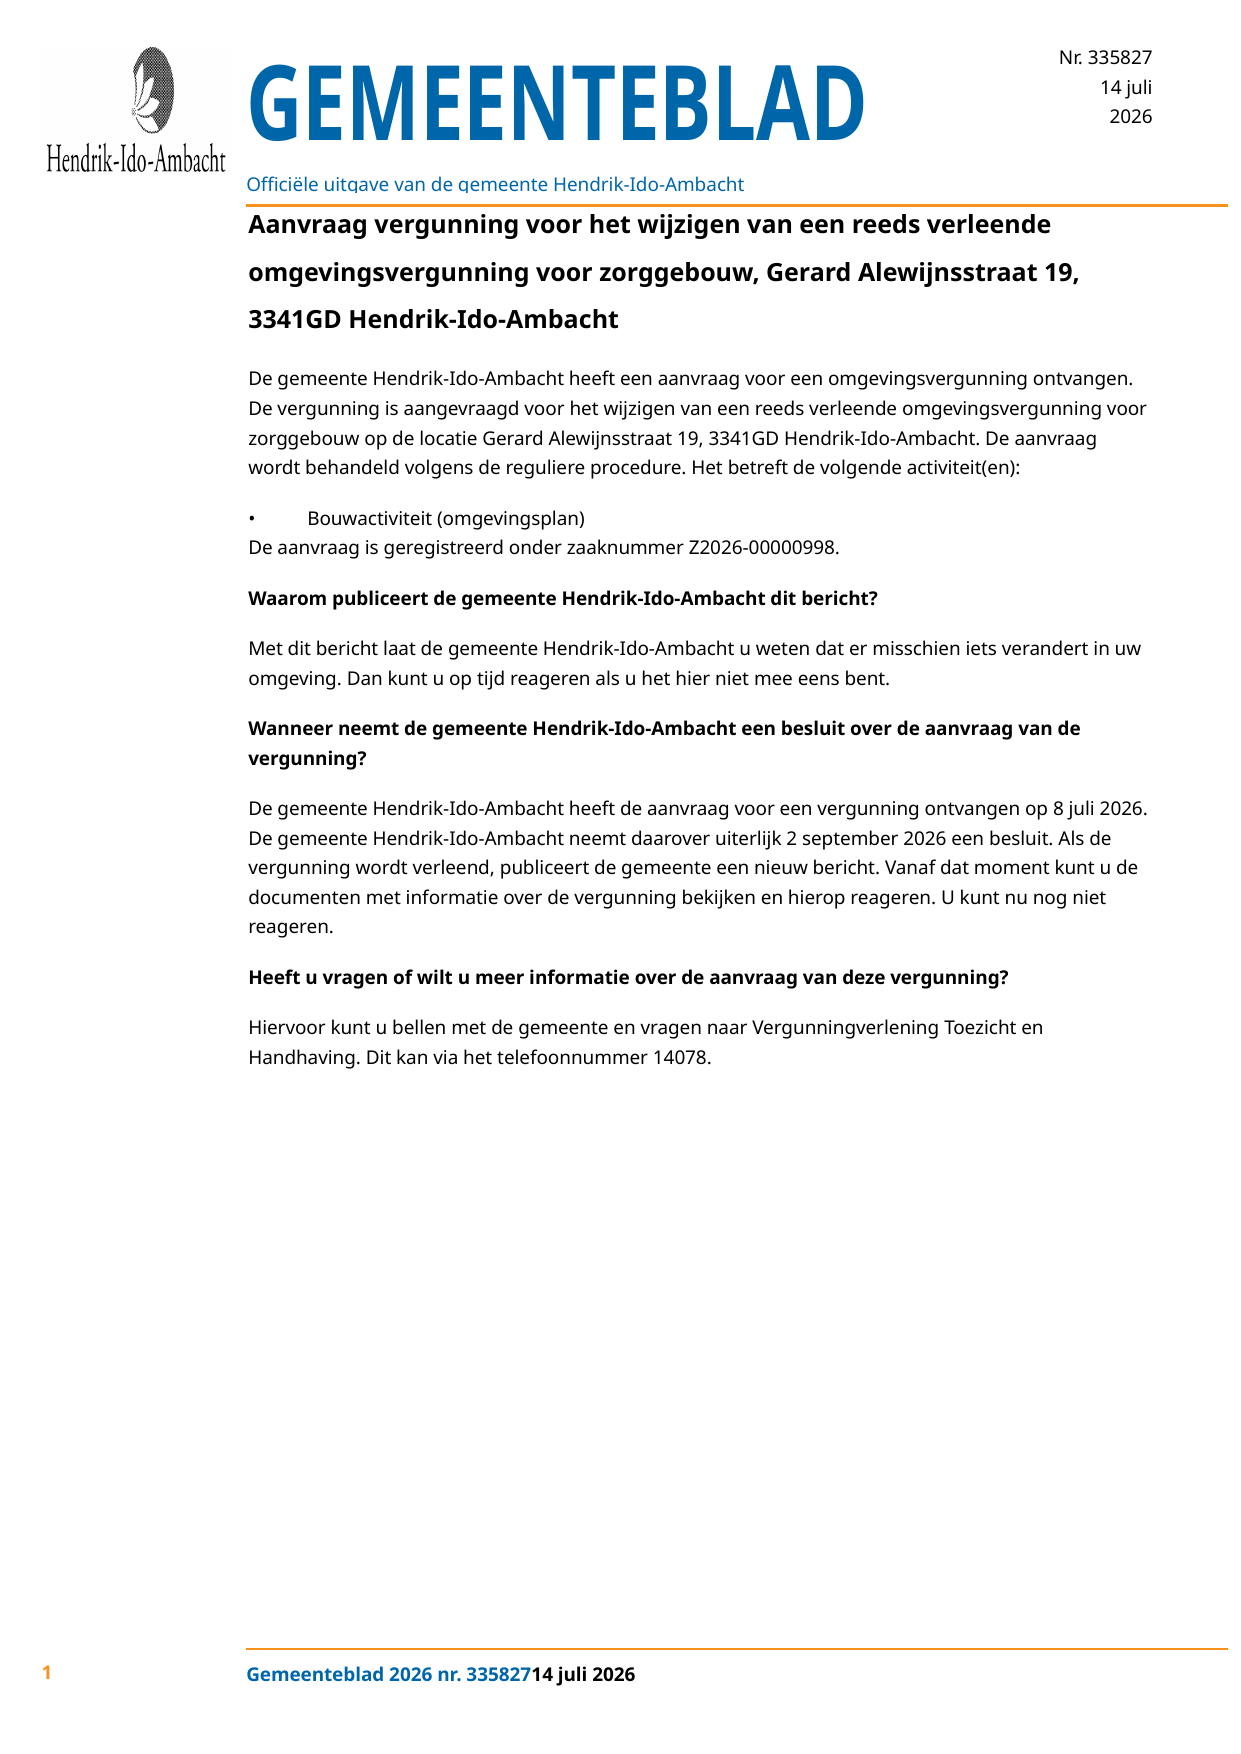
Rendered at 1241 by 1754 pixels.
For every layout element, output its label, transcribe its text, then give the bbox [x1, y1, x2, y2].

text De gemeente Hendrik-Ido-Ambacht heeft een aanvraag voor een omgevingsvergunning ontvangen. De vergunning is aangevraagd voor het wijzigen van een reeds verleende omgevingsvergunning voor zorggebouw op de locatie Gerard Alewijnsstraat 19, 3341GD Hendrik-Ido-Ambacht. De aanvraag wordt behandeld volgens de reguliere procedure. Het betreft de volgende activiteit(en): [248, 366, 1152, 480]
text De aanvraag is geregistreerd onder zaaknummer Z2026-00000998. [248, 534, 1152, 560]
text Hiervoor kunt u bellen met de gemeente en vragen naar Vergunningverlening Toezicht en Handhaving. Dit kan via het telefoonnummer 14078. [248, 1014, 1152, 1069]
text Met dit bericht laat de gemeente Hendrik-Ido-Ambacht u weten dat er misschien iets verandert in uw omgeving. Dan kunt u op tijd reageren als u het hier niet mee eens bent. [248, 635, 1152, 690]
text Wanneer neemt de gemeente Hendrik-Ido-Ambacht een besluit over de aanvraag van de vergunning? [248, 715, 1152, 770]
list Bouwactiviteit (omgevingsplan) [248, 505, 1152, 530]
text Waarom publiceert de gemeente Hendrik-Ido-Ambacht dit bericht? [248, 585, 1152, 610]
text De gemeente Hendrik-Ido-Ambacht heeft de aanvraag voor een vergunning ontvangen op 8 juli 2026. De gemeente Hendrik-Ido-Ambacht neemt daarover uiterlijk 2 september 2026 een besluit. Als de vergunning wordt verleend, publiceert de gemeente een nieuw bericht. Vanaf dat moment kunt u de documenten met informatie over de vergunning bekijken en hierop reageren. U kunt nu nog niet reageren. [248, 795, 1152, 939]
text Heeft u vragen of wilt u meer informatie over de aanvraag van deze vergunning? [248, 964, 1152, 989]
picture [41, 47, 231, 172]
text Aanvraag vergunning voor het wijzigen van een reeds verleende omgevingsvergunning voor zorggebouw, Gerard Alewijnsstraat 19, 3341GD Hendrik-Ido-Ambacht [248, 207, 1152, 336]
